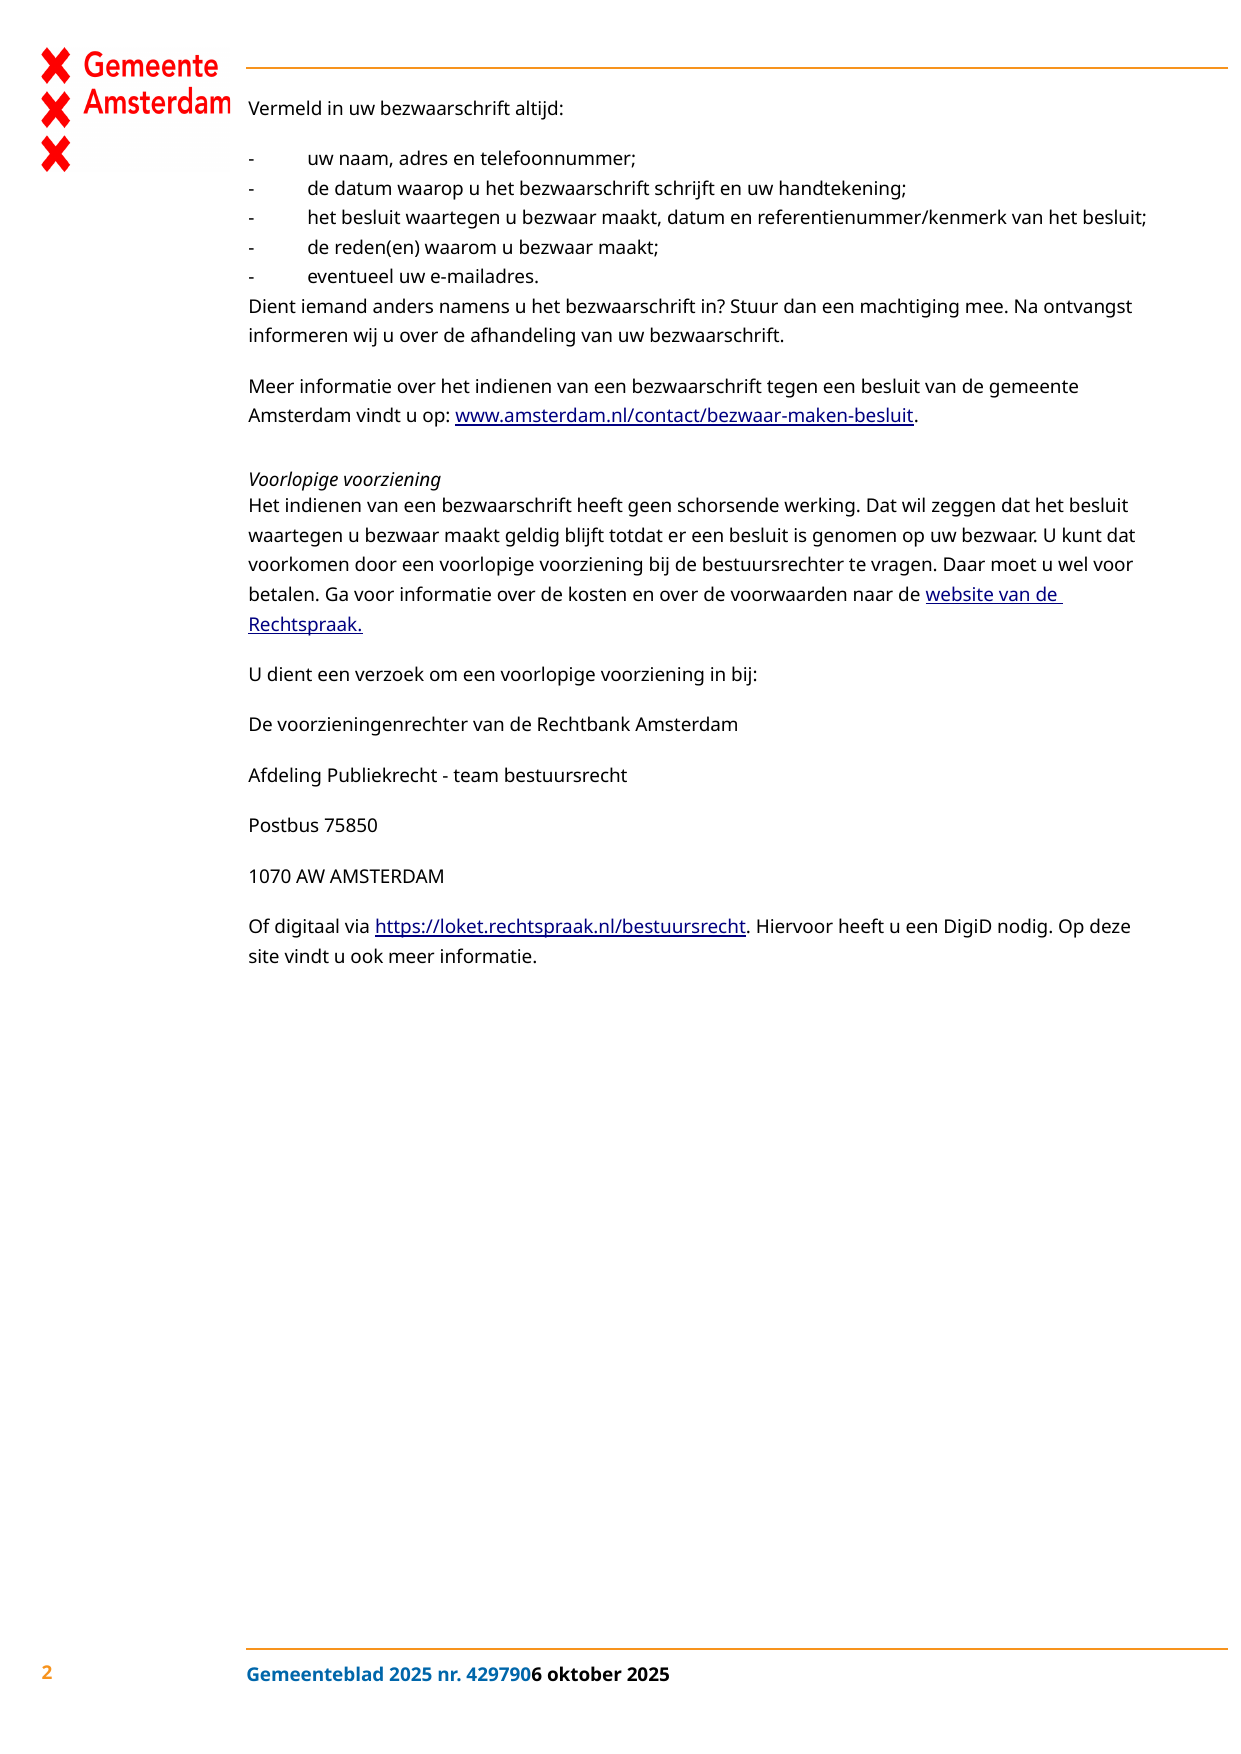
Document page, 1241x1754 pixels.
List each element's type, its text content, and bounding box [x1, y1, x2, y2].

list de reden(en) waarom u bezwaar maakt; [248, 234, 1152, 260]
text Meer informatie over het indienen van een bezwaarschrift tegen een besluit van de gemeente Amsterdam vindt u op: www.amsterdam.nl/contact/bezwaar-maken-besluit. [248, 373, 1152, 428]
text Postbus 75850 [248, 812, 1152, 838]
text U dient een verzoek om een voorlopige voorziening in bij: [248, 661, 1152, 687]
list het besluit waartegen u bezwaar maakt, datum en referentienummer/kenmerk van het besluit; [248, 204, 1152, 230]
text 1070 AW AMSTERDAM [248, 863, 1152, 888]
text Afdeling Publiekrecht - team bestuursrecht [248, 762, 1152, 788]
list de datum waarop u het bezwaarschrift schrijft en uw handtekening; [248, 175, 1152, 201]
list uw naam, adres en telefoonnummer; [248, 145, 1152, 171]
text Of digitaal via https://loket.rechtspraak.nl/bestuursrecht. Hiervoor heeft u een DigiD nodig. Op deze site vindt u ook meer informatie. [248, 913, 1152, 968]
text De voorzieningenrechter van de Rechtbank Amsterdam [248, 712, 1152, 737]
text Het indienen van een bezwaarschrift heeft geen schorsende werking. Dat wil zeggen dat het besluit waartegen u bezwaar maakt geldig blijft totdat er een besluit is genomen op uw bezwaar. U kunt dat voorkomen door een voorlopige voorziening bij de bestuursrechter te vragen. Daar moet u wel voor betalen. Ga voor informatie over de kosten en over de voorwaarden naar de website van de Rechtspraak. [248, 492, 1152, 636]
text Dient iemand anders namens u het bezwaarschrift in? Stuur dan een machtiging mee. Na ontvangst informeren wij u over de afhandeling van uw bezwaarschrift. [248, 293, 1152, 348]
picture [41, 47, 231, 172]
list eventueel uw e-mailadres. [248, 263, 1152, 289]
text Vermeld in uw bezwaarschrift altijd: [248, 95, 1152, 121]
text Voorlopige voorziening [248, 467, 1152, 492]
